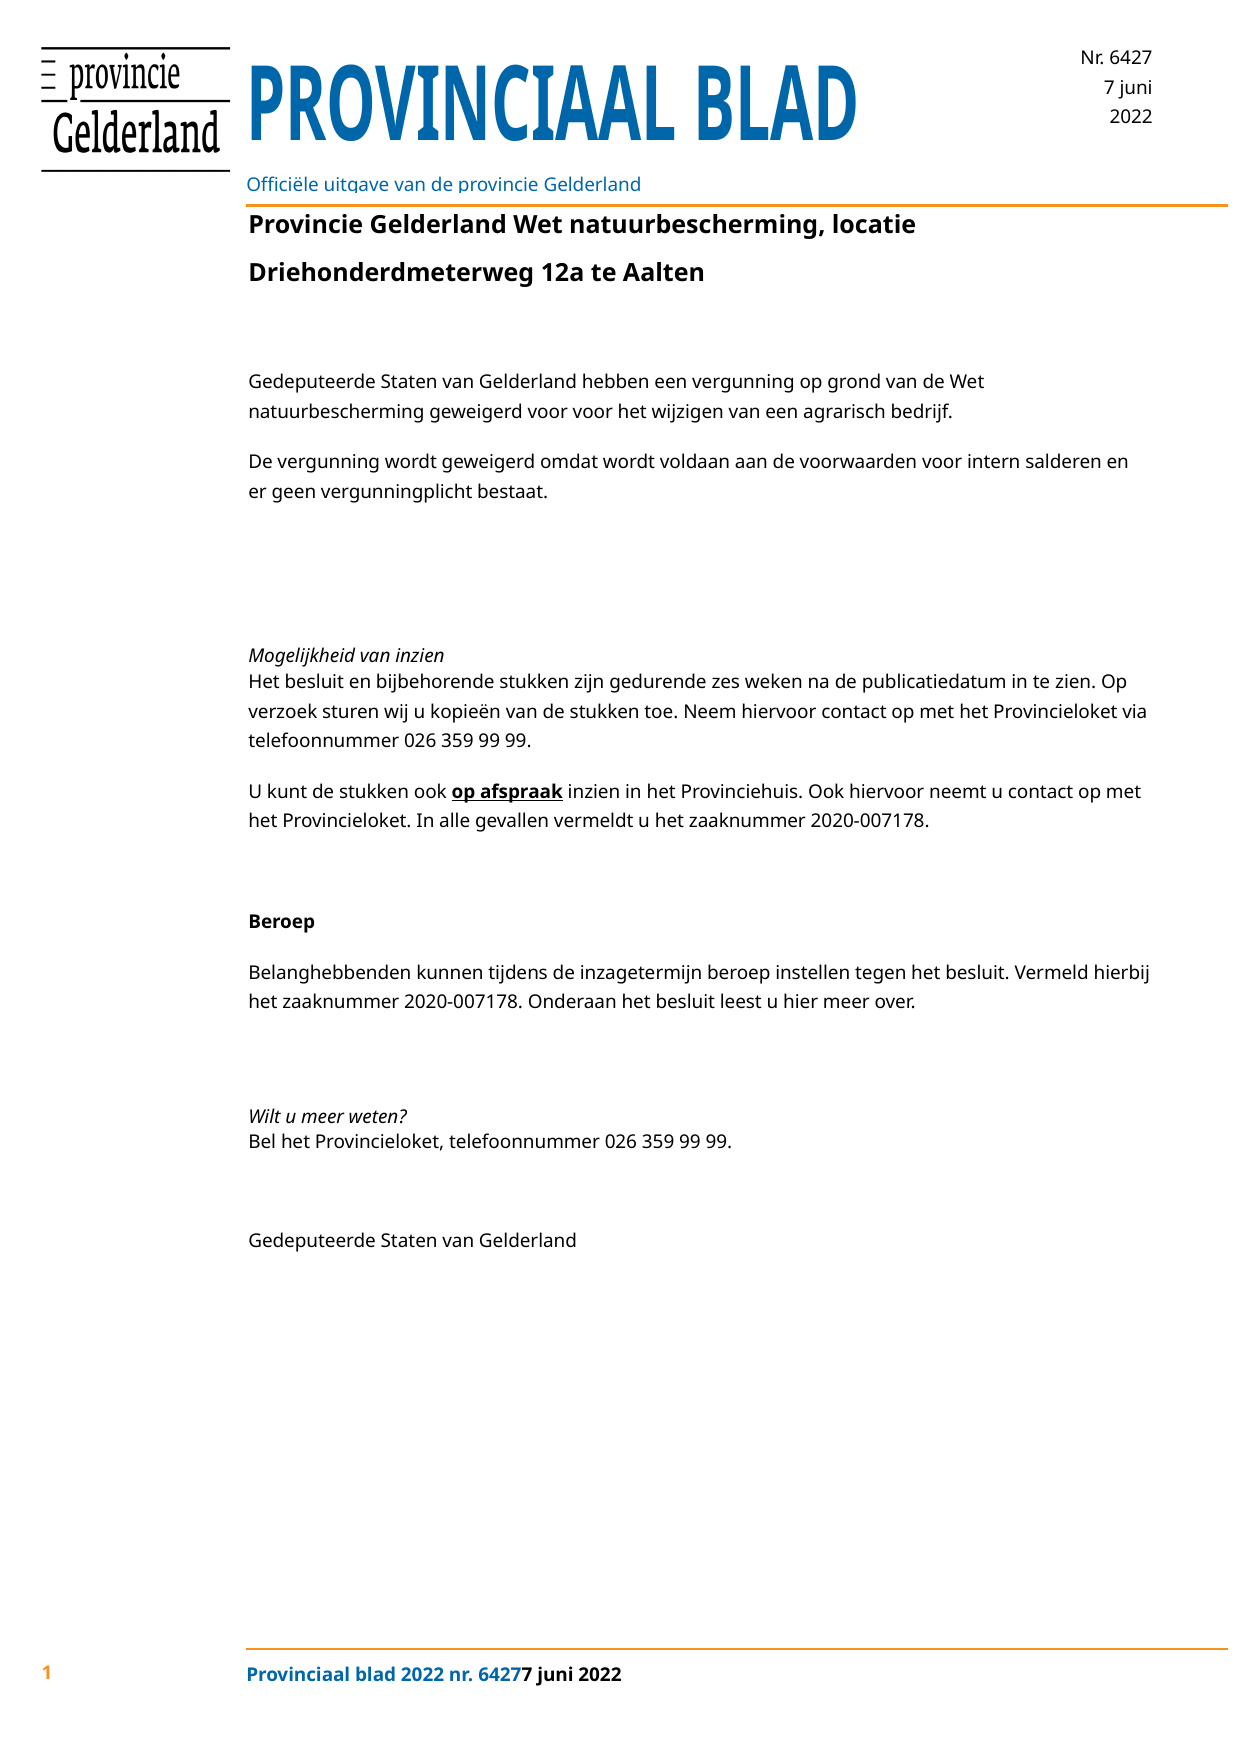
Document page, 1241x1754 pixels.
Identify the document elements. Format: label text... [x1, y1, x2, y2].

text Belanghebbenden kunnen tijdens de inzagetermijn beroep instellen tegen het besluit. Vermeld hierbij het zaaknummer 2020-007178. Onderaan het besluit leest u hier meer over. [248, 959, 1152, 1014]
text Het besluit en bijbehorende stukken zijn gedurende zes weken na de publicatiedatum in te zien. Op verzoek sturen wij u kopieën van de stukken toe. Neem hiervoor contact op met het Provincieloket via telefoonnummer 026 359 99 99. [248, 668, 1152, 753]
text Gedeputeerde Staten van Gelderland [248, 1227, 1152, 1252]
text Wilt u meer weten? [248, 1103, 1152, 1128]
text De vergunning wordt geweigerd omdat wordt voldaan aan de voorwaarden voor intern salderen en er geen vergunningplicht bestaat. [248, 448, 1152, 504]
text U kunt de stukken ook op afspraak inzien in het Provinciehuis. Ook hiervoor neemt u contact op met het Provincieloket. In alle gevallen vermeldt u het zaaknummer 2020-007178. [248, 778, 1152, 833]
text Beroep [248, 908, 1152, 934]
text Mogelijkheid van inzien [248, 643, 1152, 668]
picture [41, 47, 231, 172]
text Bel het Provincieloket, telefoonnummer 026 359 99 99. [248, 1128, 1152, 1154]
text Provincie Gelderland Wet natuurbescherming, locatie Driehonderdmeterweg 12a te Aalten [248, 207, 1152, 288]
text Gedeputeerde Staten van Gelderland hebben een vergunning op grond van de Wet natuurbescherming geweigerd voor voor het wijzigen van een agrarisch bedrijf. [248, 368, 1152, 424]
